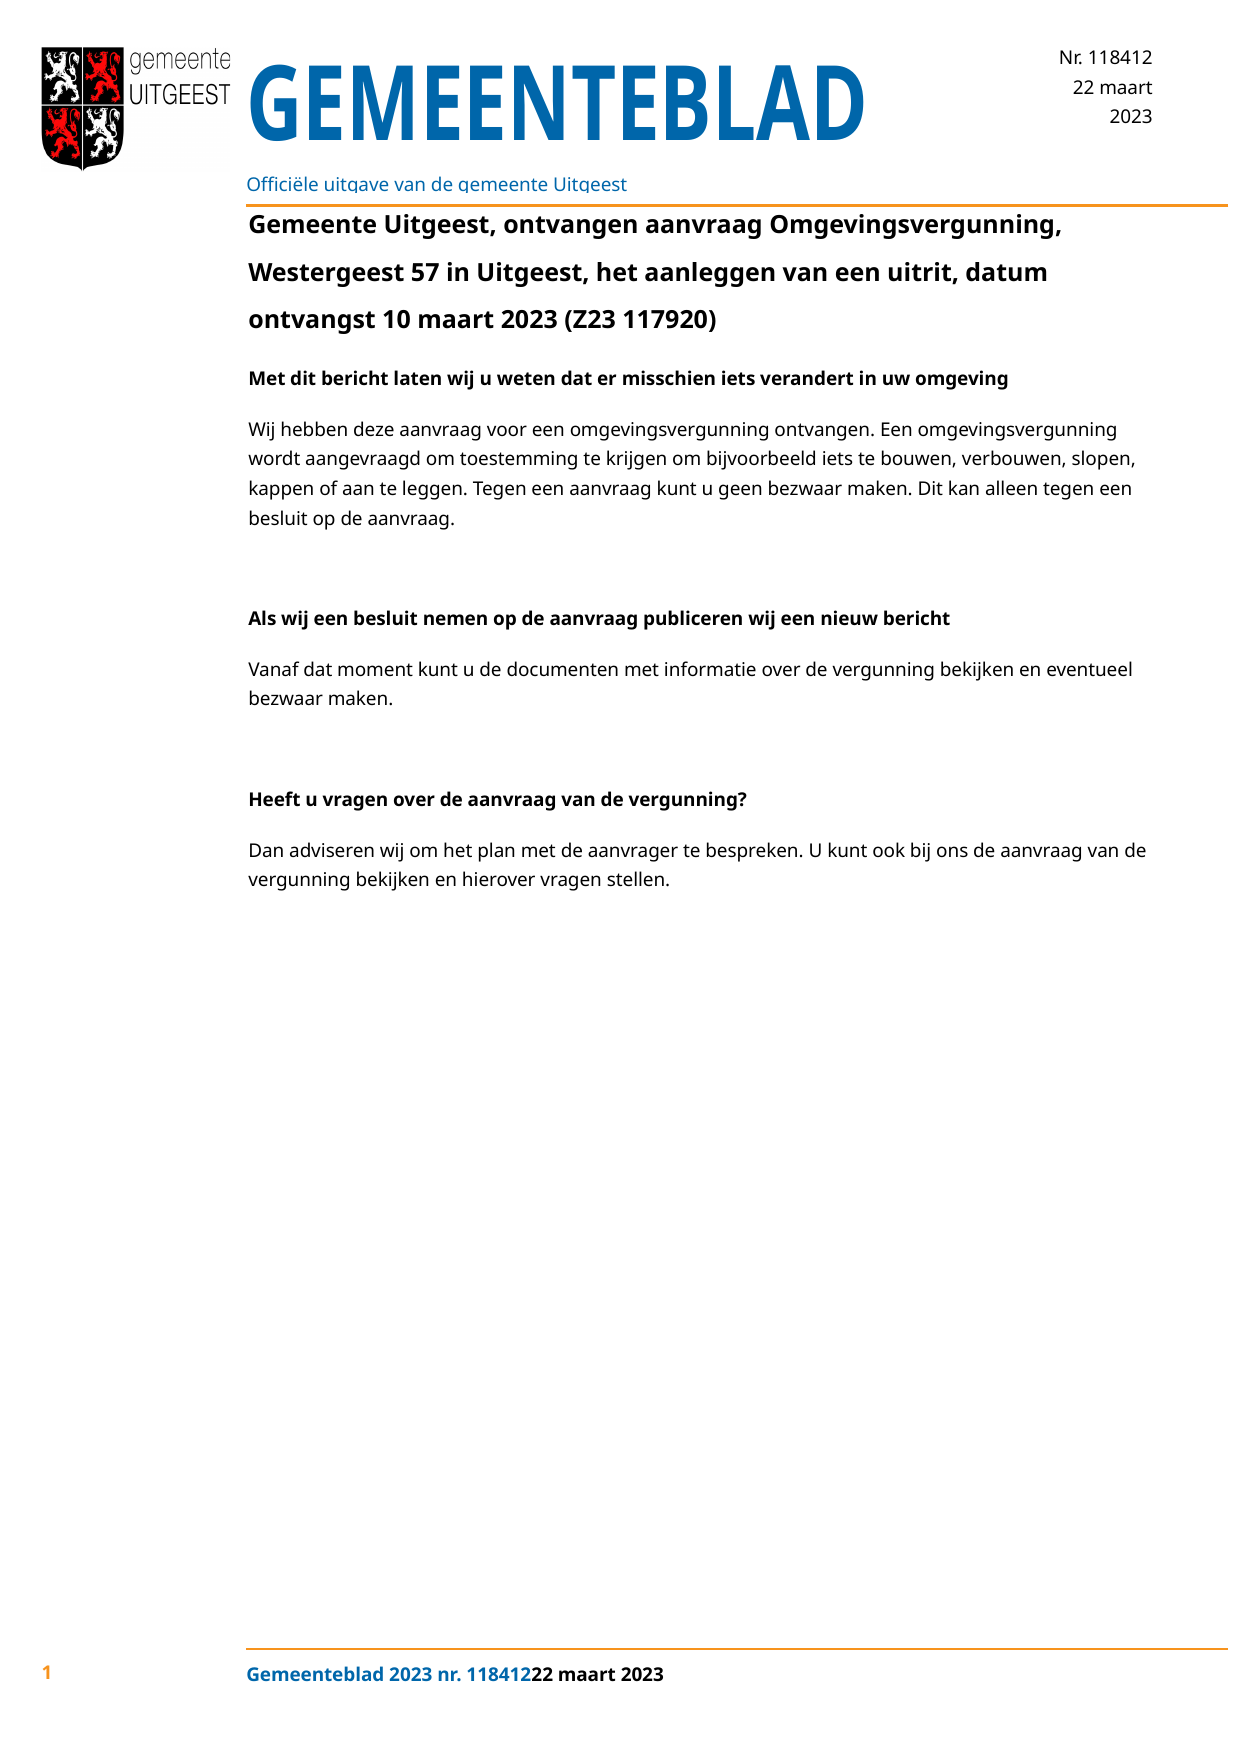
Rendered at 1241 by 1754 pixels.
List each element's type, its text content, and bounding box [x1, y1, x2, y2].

text Met dit bericht laten wij u weten dat er misschien iets verandert in uw omgeving [248, 366, 1152, 391]
text Vanaf dat moment kunt u de documenten met informatie over de vergunning bekijken en eventueel bezwaar maken. [248, 656, 1152, 711]
text Heeft u vragen over de aanvraag van de vergunning? [248, 786, 1152, 812]
text Als wij een besluit nemen op de aanvraag publiceren wij een nieuw bericht [248, 606, 1152, 631]
picture [41, 47, 231, 172]
text Wij hebben deze aanvraag voor een omgevingsvergunning ontvangen. Een omgevingsvergunning wordt aangevraagd om toestemming te krijgen om bijvoorbeeld iets te bouwen, verbouwen, slopen, kappen of aan te leggen. Tegen een aanvraag kunt u geen bezwaar maken. Dit kan alleen tegen een besluit op de aanvraag. [248, 416, 1152, 530]
text Dan adviseren wij om het plan met de aanvrager te bespreken. U kunt ook bij ons de aanvraag van de vergunning bekijken en hierover vragen stellen. [248, 837, 1152, 892]
text Gemeente Uitgeest, ontvangen aanvraag Omgevingsvergunning, Westergeest 57 in Uitgeest, het aanleggen van een uitrit, datum ontvangst 10 maart 2023 (Z23 117920) [248, 207, 1152, 336]
